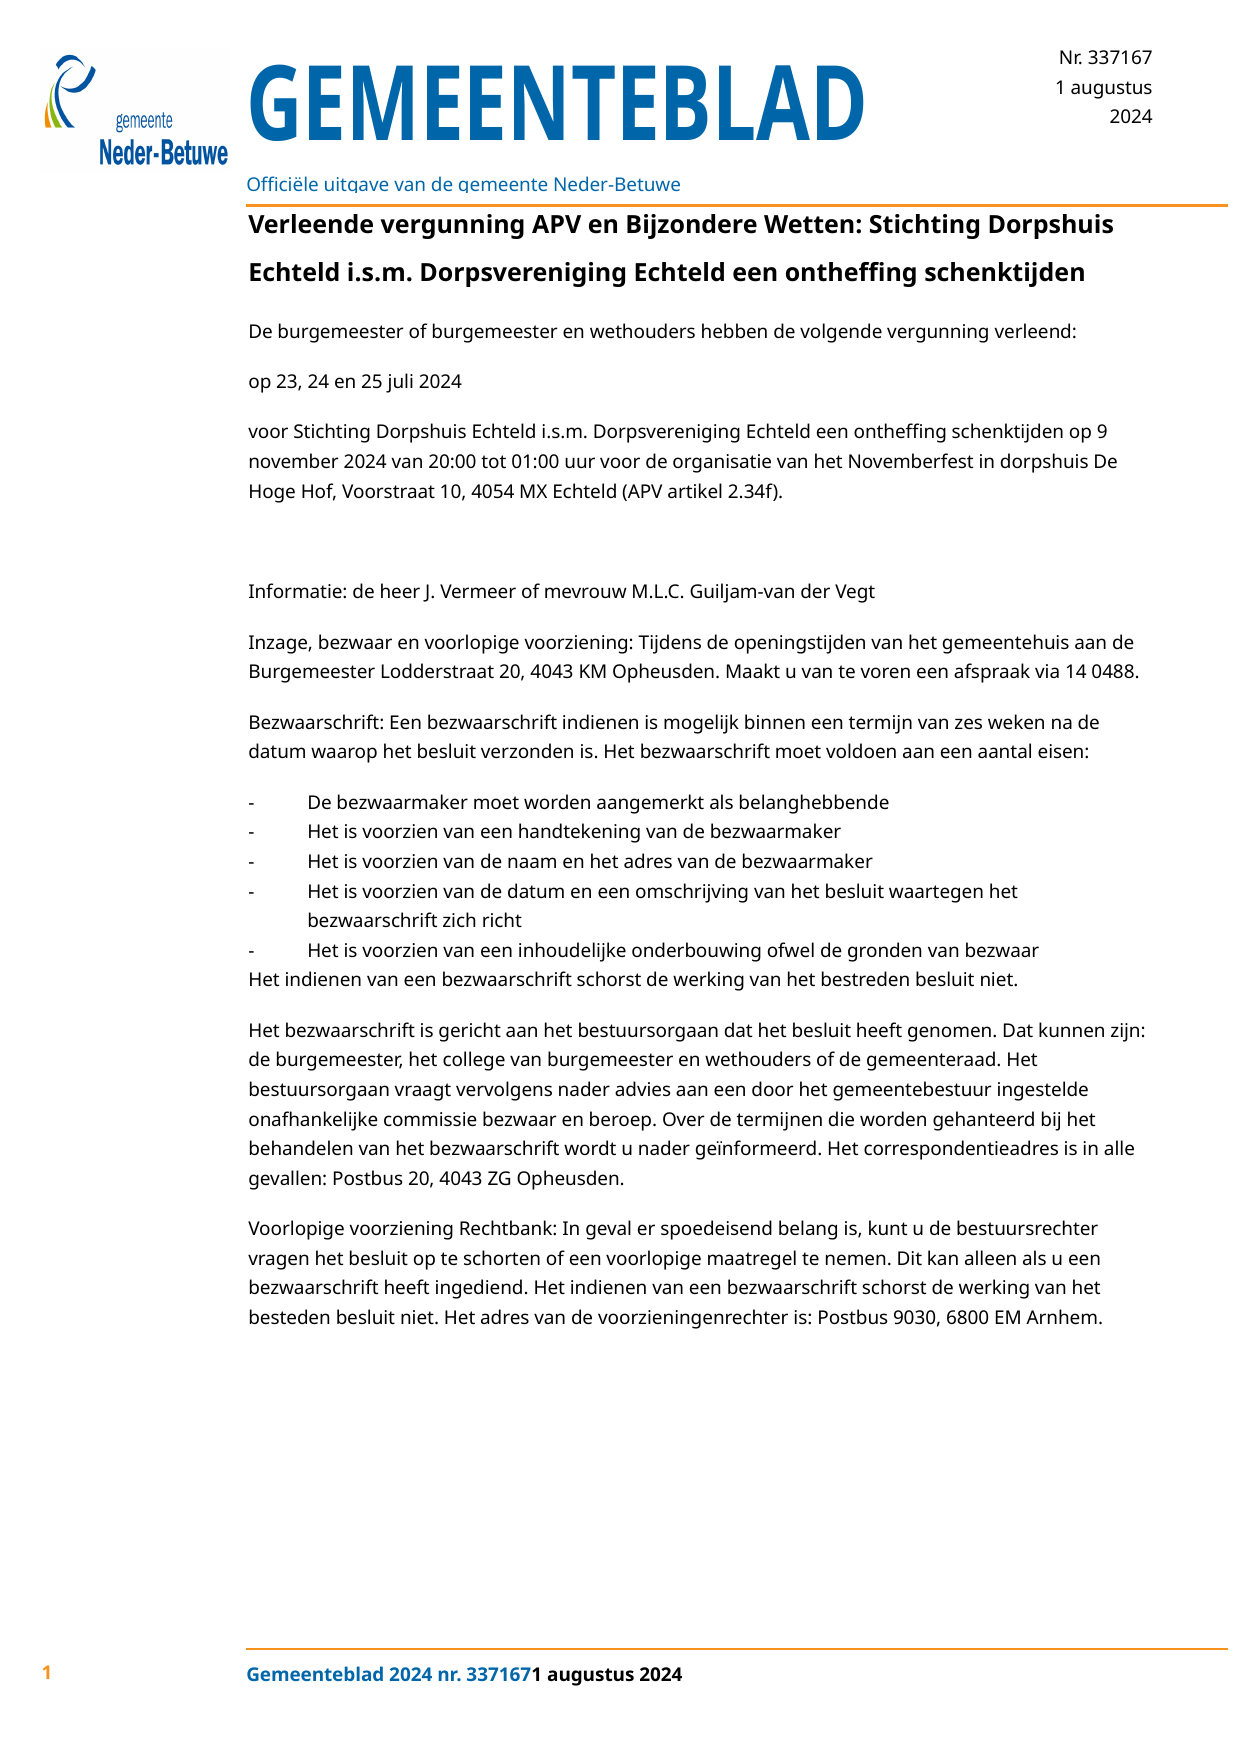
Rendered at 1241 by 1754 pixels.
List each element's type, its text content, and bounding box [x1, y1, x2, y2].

text Verleende vergunning APV en Bijzondere Wetten: Stichting Dorpshuis Echteld i.s.m. Dorpsvereniging Echteld een ontheffing schenktijden [248, 207, 1152, 288]
list Het is voorzien van een inhoudelijke onderbouwing ofwel de gronden van bezwaar [248, 937, 1152, 963]
text op 23, 24 en 25 juli 2024 [248, 368, 1152, 394]
text Het bezwaarschrift is gericht aan het bestuursorgaan dat het besluit heeft genomen. Dat kunnen zijn: de burgemeester, het college van burgemeester en wethouders of de gemeenteraad. Het bestuursorgaan vraagt vervolgens nader advies aan een door het gemeentebestuur ingestelde onafhankelijke commissie bezwaar en beroep. Over de termijnen die worden gehanteerd bij het behandelen van het bezwaarschrift wordt u nader geïnformeerd. Het correspondentieadres is in alle gevallen: Postbus 20, 4043 ZG Opheusden. [248, 1017, 1152, 1191]
picture [41, 47, 231, 172]
list Het is voorzien van een handtekening van de bezwaarmaker [248, 819, 1152, 844]
text voor Stichting Dorpshuis Echteld i.s.m. Dorpsvereniging Echteld een ontheffing schenktijden op 9 november 2024 van 20:00 tot 01:00 uur voor de organisatie van het Novemberfest in dorpshuis De Hoge Hof, Voorstraat 10, 4054 MX Echteld (APV artikel 2.34f). [248, 419, 1152, 504]
list Het is voorzien van de naam en het adres van de bezwaarmaker [248, 848, 1152, 874]
text Informatie: de heer J. Vermeer of mevrouw M.L.C. Guiljam-van der Vegt [248, 579, 1152, 604]
text De burgemeester of burgemeester en wethouders hebben de volgende vergunning verleend: [248, 318, 1152, 344]
list De bezwaarmaker moet worden aangemerkt als belanghebbende [248, 789, 1152, 815]
text Bezwaarschrift: Een bezwaarschrift indienen is mogelijk binnen een termijn van zes weken na de datum waarop het besluit verzonden is. Het bezwaarschrift moet voldoen aan een aantal eisen: [248, 709, 1152, 764]
text Inzage, bezwaar en voorlopige voorziening: Tijdens de openingstijden van het gemeentehuis aan de Burgemeester Lodderstraat 20, 4043 KM Opheusden. Maakt u van te voren een afspraak via 14 0488. [248, 629, 1152, 684]
list Het is voorzien van de datum en een omschrijving van het besluit waartegen het bezwaarschrift zich richt [248, 878, 1152, 933]
text Het indienen van een bezwaarschrift schorst de werking van het bestreden besluit niet. [248, 967, 1152, 992]
text Voorlopige voorziening Rechtbank: In geval er spoedeisend belang is, kunt u de bestuursrechter vragen het besluit op te schorten of een voorlopige maatregel te nemen. Dit kan alleen als u een bezwaarschrift heeft ingediend. Het indienen van een bezwaarschrift schorst de werking van het besteden besluit niet. Het adres van de voorzieningenrechter is: Postbus 9030, 6800 EM Arnhem. [248, 1215, 1152, 1330]
